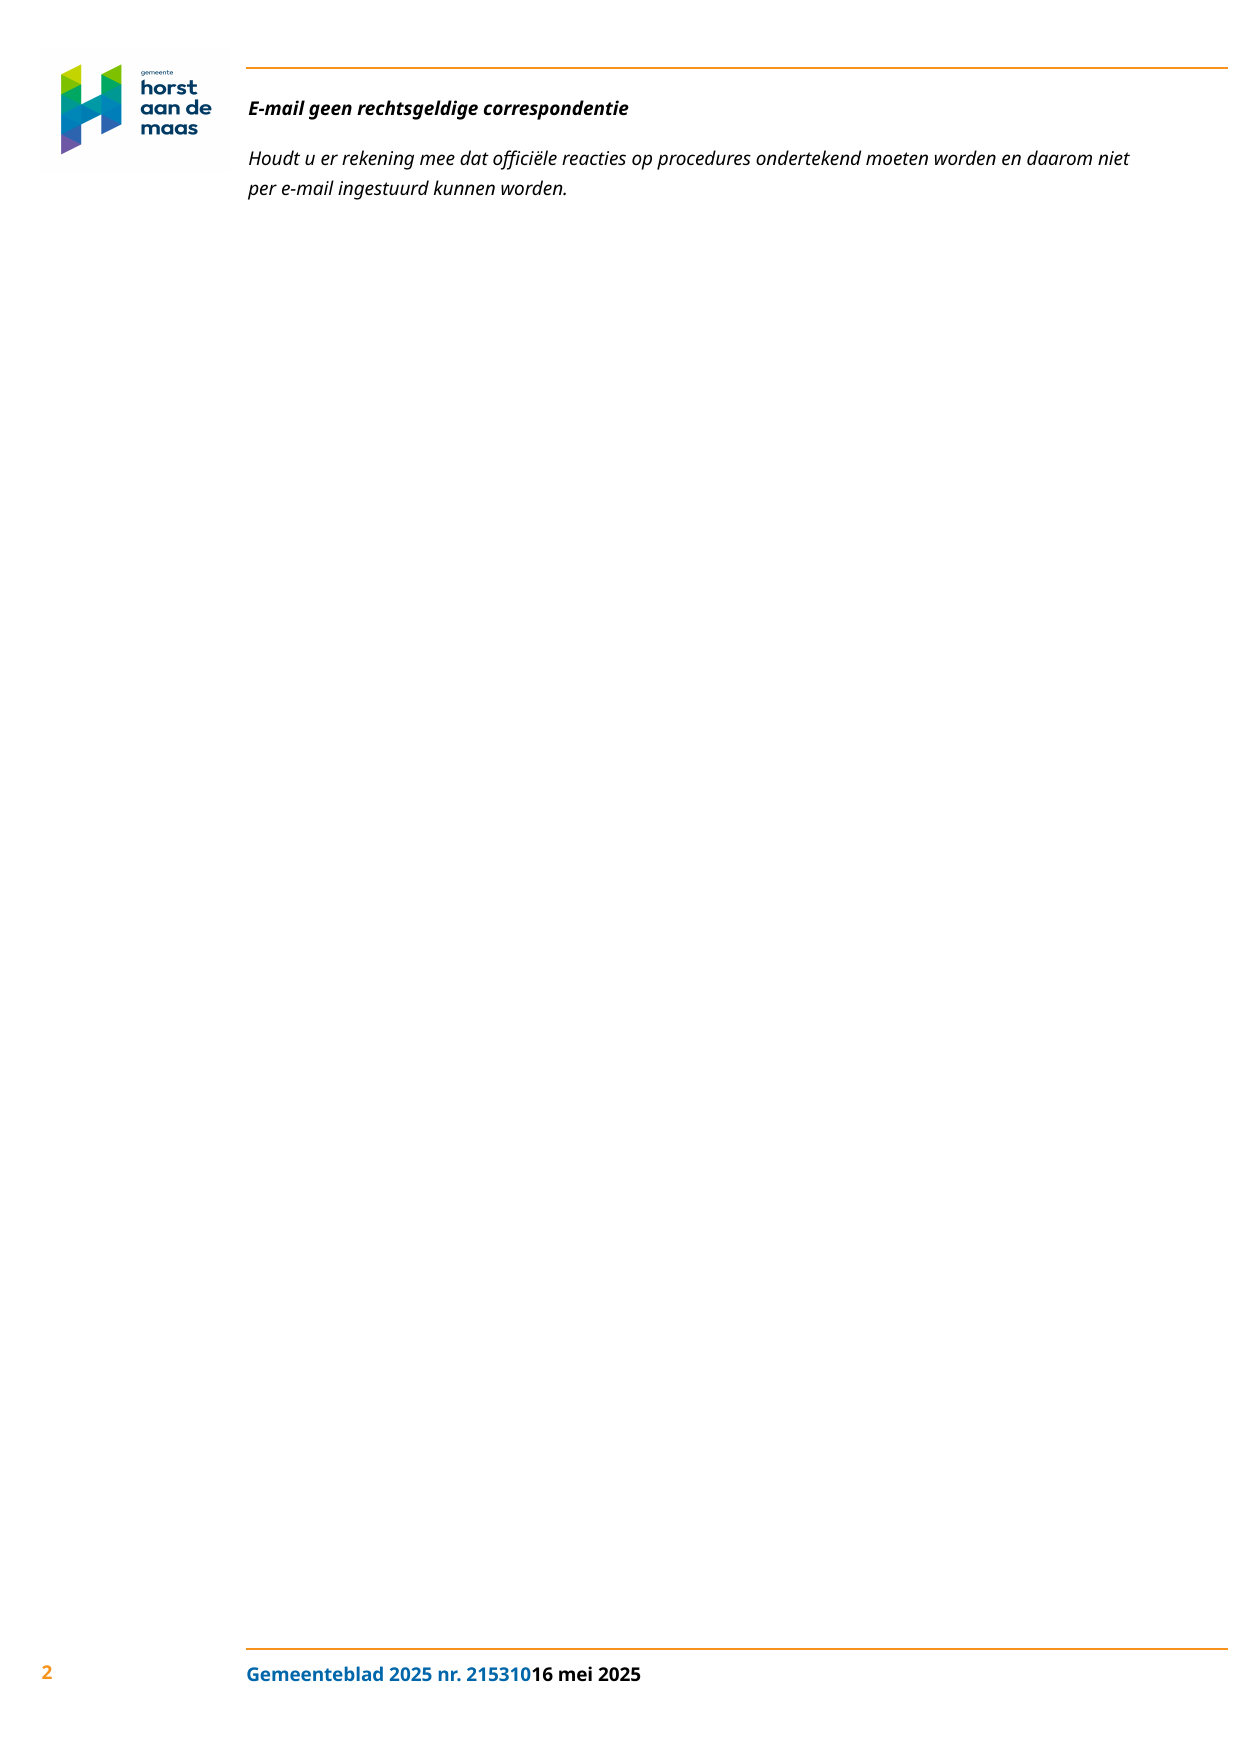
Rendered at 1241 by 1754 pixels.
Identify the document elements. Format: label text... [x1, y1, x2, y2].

picture [41, 47, 231, 172]
text Houdt u er rekening mee dat officiële reacties op procedures ondertekend moeten worden en daarom niet per e-mail ingestuurd kunnen worden. [248, 145, 1152, 201]
text E-mail geen rechtsgeldige correspondentie [248, 95, 1152, 121]
